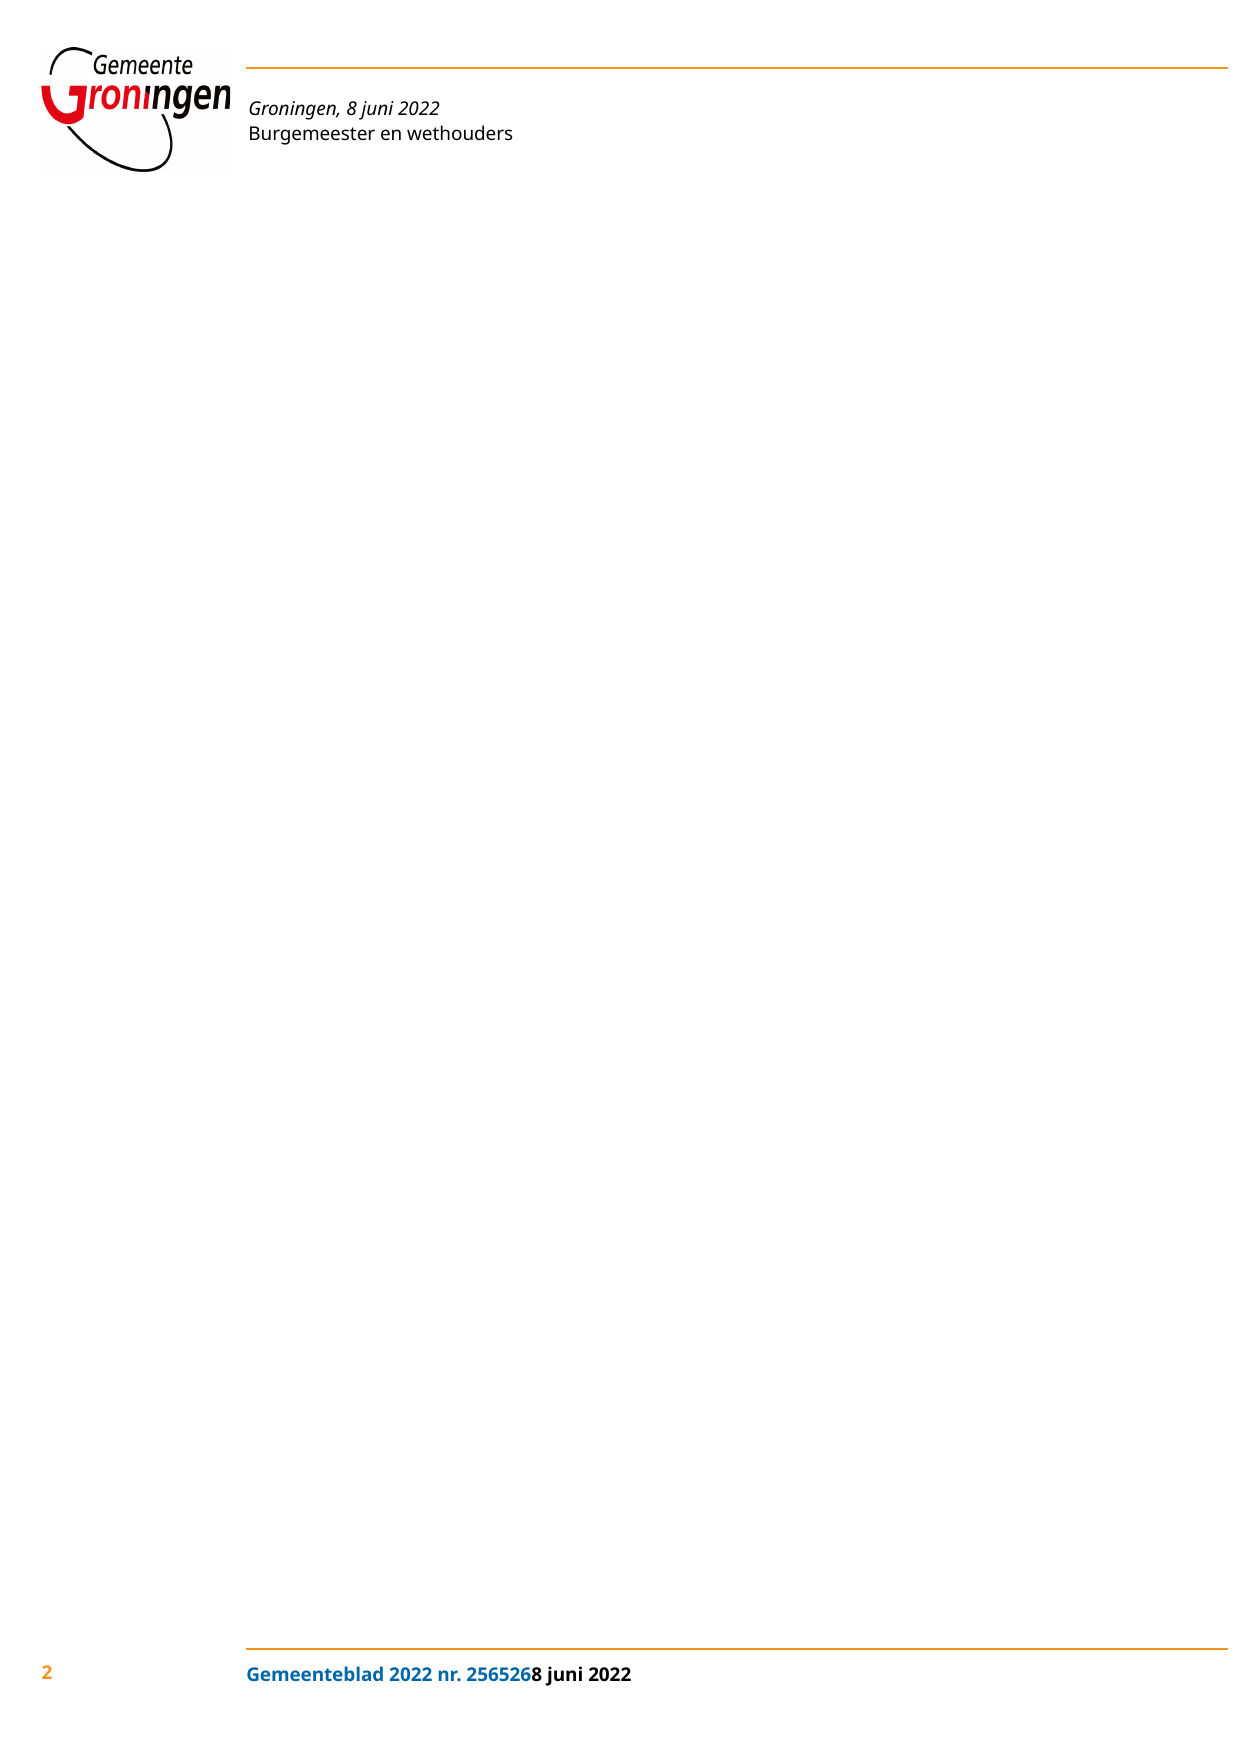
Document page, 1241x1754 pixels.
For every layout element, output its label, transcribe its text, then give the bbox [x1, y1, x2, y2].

picture [41, 47, 231, 172]
text Burgemeester en wethouders [248, 121, 1152, 146]
text Groningen, 8 juni 2022 [248, 95, 1152, 121]
